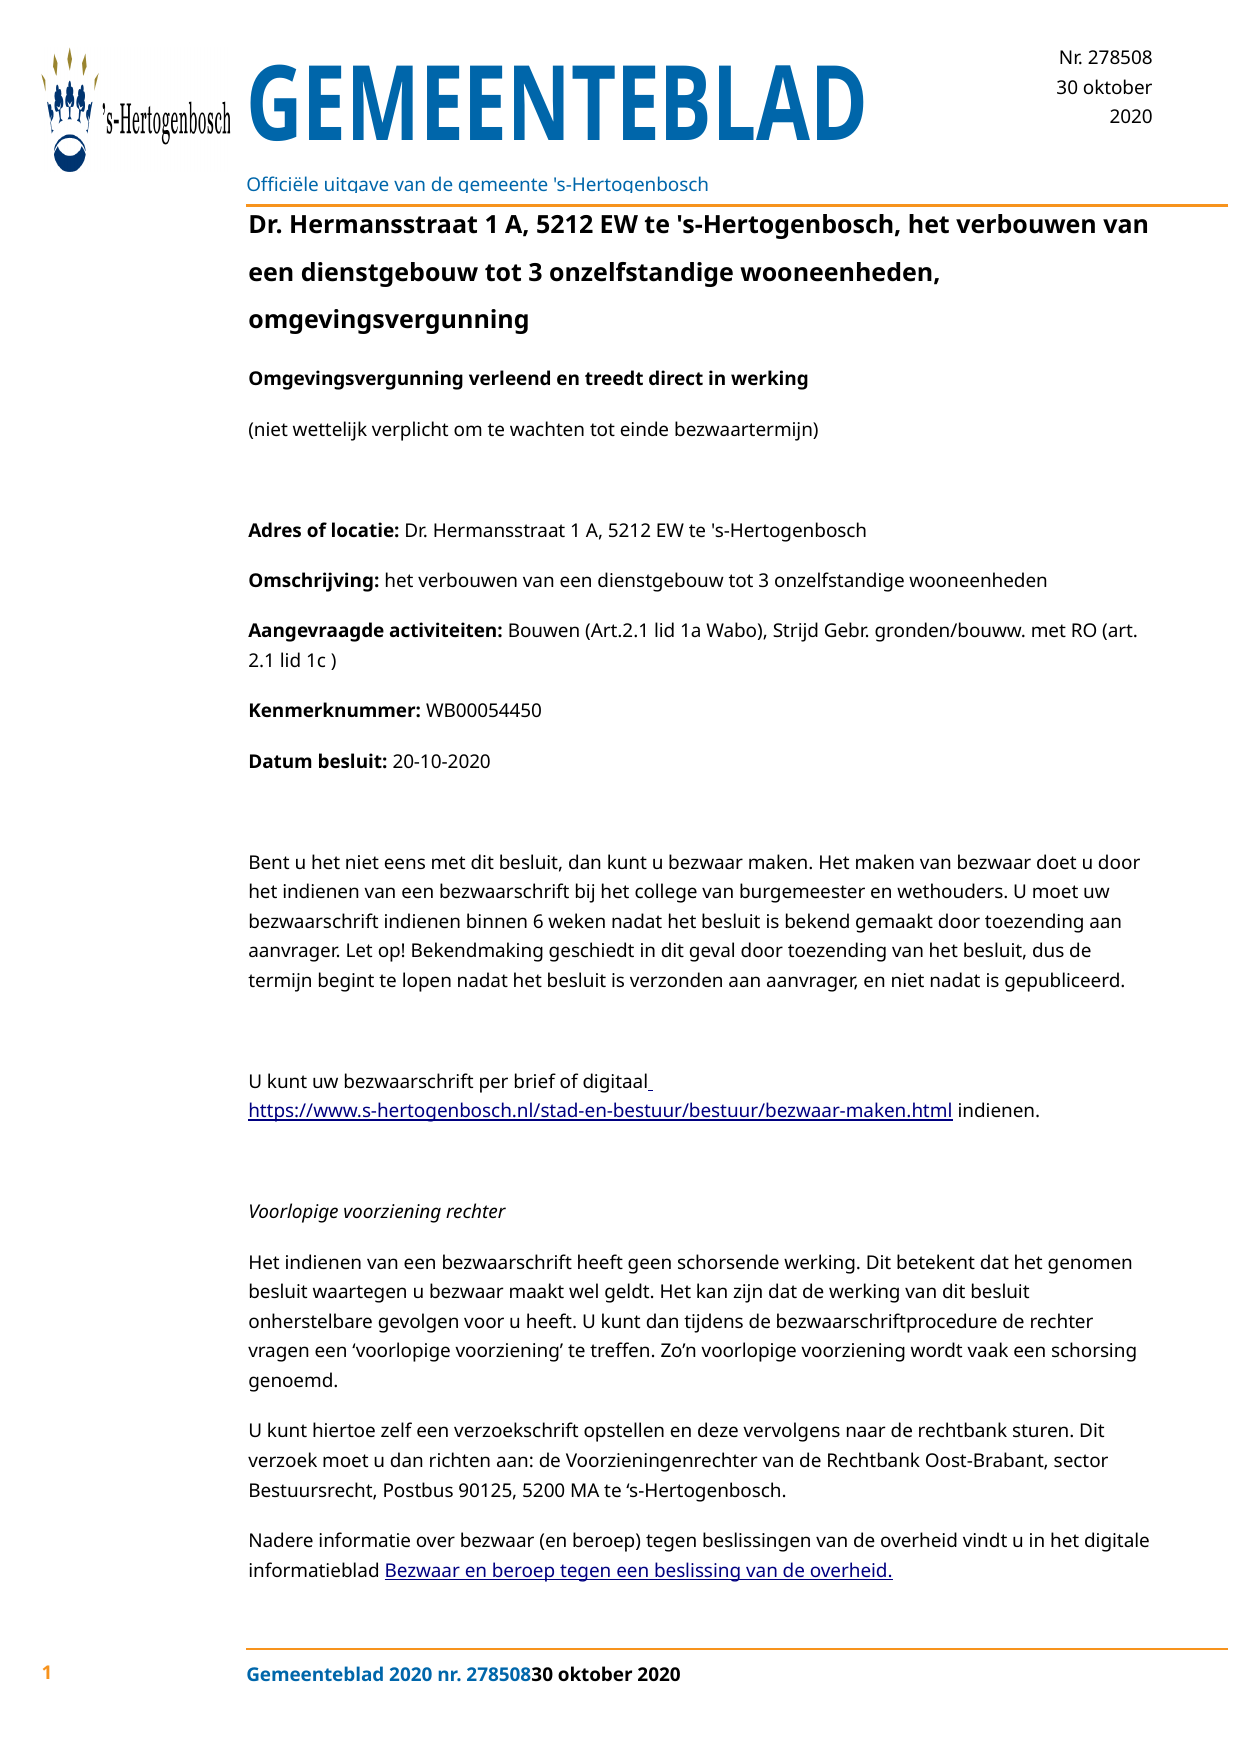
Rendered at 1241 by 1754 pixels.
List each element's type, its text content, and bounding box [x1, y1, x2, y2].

text U kunt hiertoe zelf een verzoekschrift opstellen en deze vervolgens naar de rechtbank sturen. Dit verzoek moet u dan richten aan: de Voorzieningenrechter van de Rechtbank Oost-Brabant, sector Bestuursrecht, Postbus 90125, 5200 MA te ‘s-Hertogenbosch. [248, 1418, 1152, 1502]
text Kenmerknummer: WB00054450 [248, 698, 1152, 723]
text Datum besluit: 20-10-2020 [248, 748, 1152, 774]
text Omgevingsvergunning verleend en treedt direct in werking [248, 366, 1152, 391]
text Adres of locatie: Dr. Hermansstraat 1 A, 5212 EW te 's-Hertogenbosch [248, 517, 1152, 542]
text Het indienen van een bezwaarschrift heeft geen schorsende werking. Dit betekent dat het genomen besluit waartegen u bezwaar maakt wel geldt. Het kan zijn dat de werking van dit besluit onherstelbare gevolgen voor u heeft. U kunt dan tijdens de bezwaarschriftprocedure de rechter vragen een ‘voorlopige voorziening’ te treffen. Zo’n voorlopige voorziening wordt vaak een schorsing genoemd. [248, 1249, 1152, 1393]
text Dr. Hermansstraat 1 A, 5212 EW te 's-Hertogenbosch, het verbouwen van een dienstgebouw tot 3 onzelfstandige wooneenheden, omgevingsvergunning [248, 207, 1152, 336]
text Aangevraagde activiteiten: Bouwen (Art.2.1 lid 1a Wabo), Strijd Gebr. gronden/bouww. met RO (art. 2.1 lid 1c ) [248, 618, 1152, 673]
text Nadere informatie over bezwaar (en beroep) tegen beslissingen van de overheid vindt u in het digitale informatieblad Bezwaar en beroep tegen een beslissing van de overheid. [248, 1527, 1152, 1582]
picture [41, 47, 231, 172]
text U kunt uw bezwaarschrift per brief of digitaal https://www.s-hertogenbosch.nl/stad-en-bestuur/bestuur/bezwaar-maken.html indienen. [248, 1068, 1152, 1123]
text Omschrijving: het verbouwen van een dienstgebouw tot 3 onzelfstandige wooneenheden [248, 567, 1152, 593]
text Voorlopige voorziening rechter [248, 1198, 1152, 1224]
text (niet wettelijk verplicht om te wachten tot einde bezwaartermijn) [248, 416, 1152, 442]
text Bent u het niet eens met dit besluit, dan kunt u bezwaar maken. Het maken van bezwaar doet u door het indienen van een bezwaarschrift bij het college van burgemeester en wethouders. U moet uw bezwaarschrift indienen binnen 6 weken nadat het besluit is bekend gemaakt door toezending aan aanvrager. Let op! Bekendmaking geschiedt in dit geval door toezending van het besluit, dus de termijn begint te lopen nadat het besluit is verzonden aan aanvrager, en niet nadat is gepubliceerd. [248, 849, 1152, 993]
